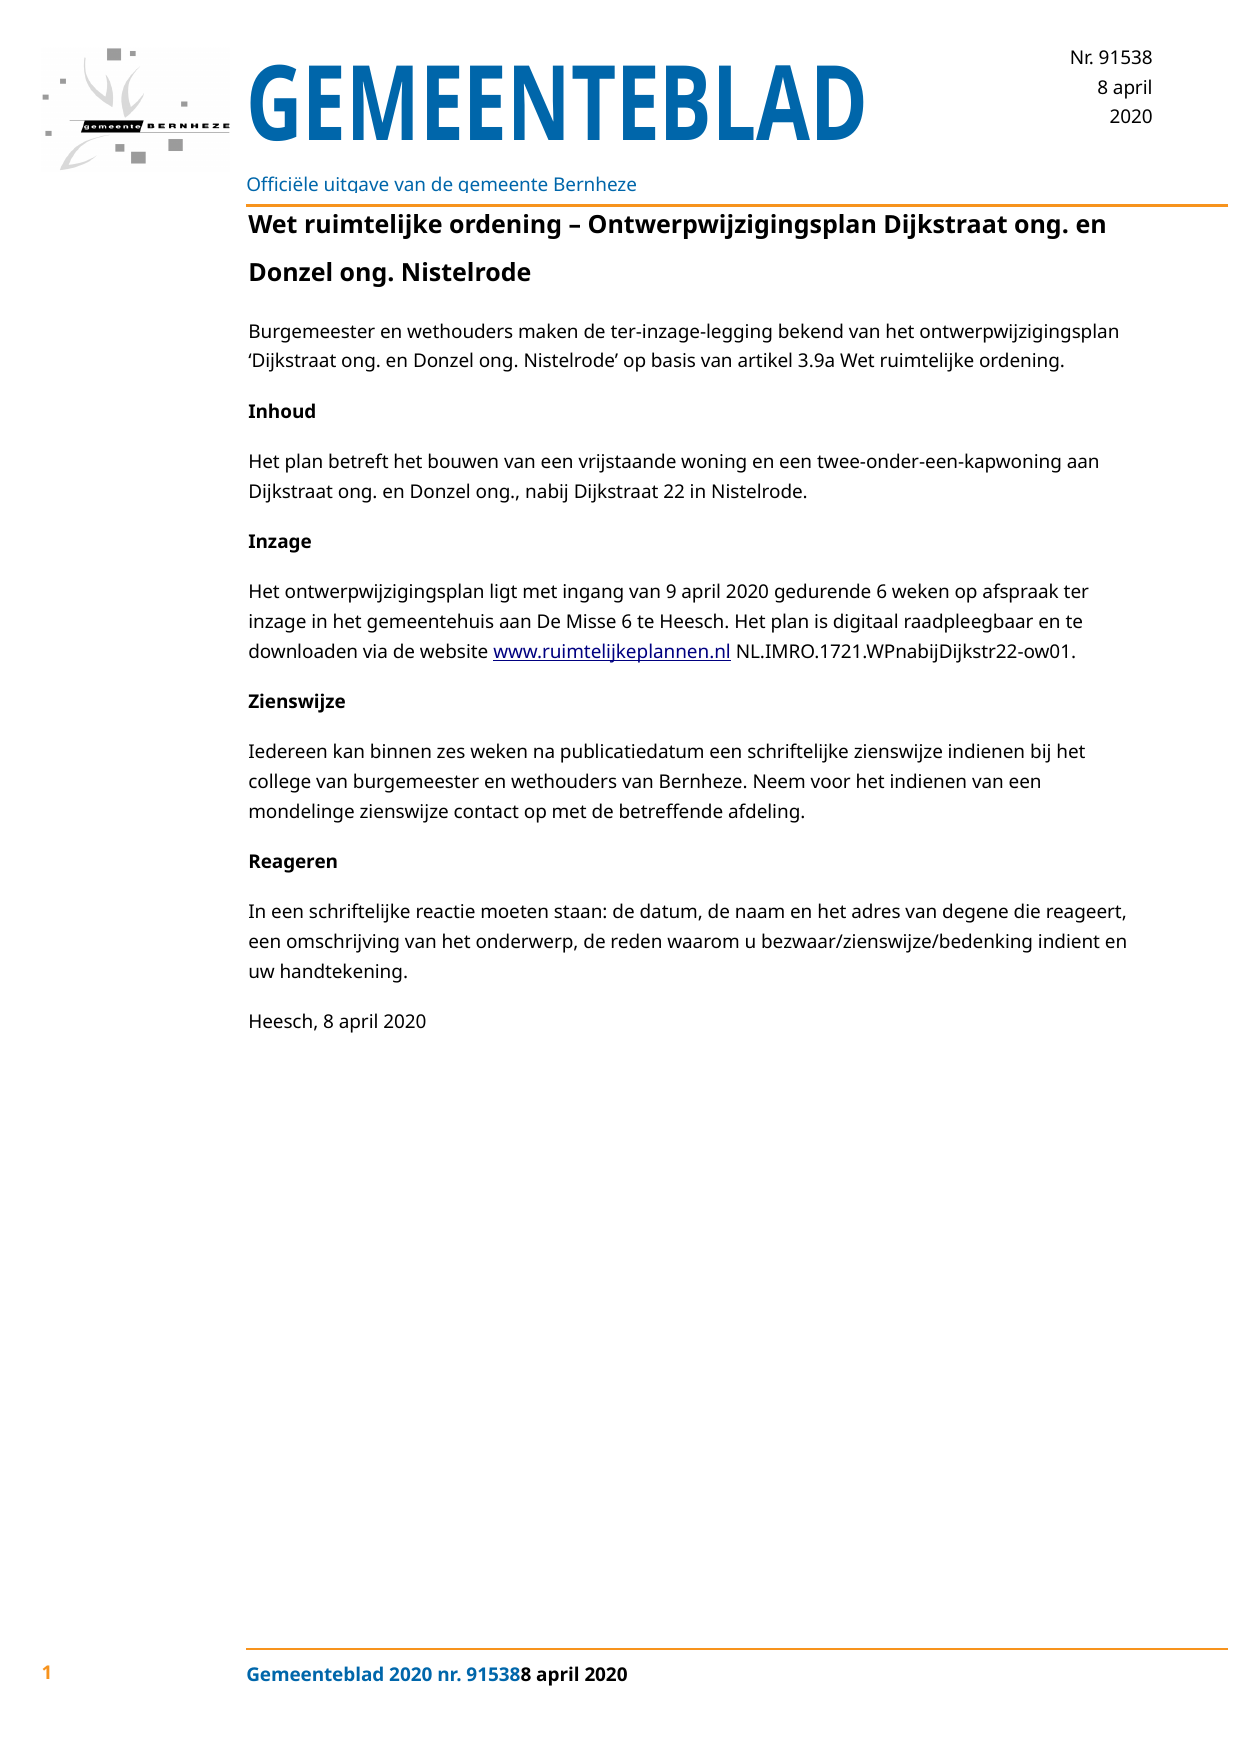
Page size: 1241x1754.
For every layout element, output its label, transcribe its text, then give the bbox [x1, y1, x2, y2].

text Heesch, 8 april 2020 [248, 1008, 1152, 1034]
text Het plan betreft het bouwen van een vrijstaande woning en een twee-onder-een-kapwoning aan Dijkstraat ong. en Donzel ong., nabij Dijkstraat 22 in Nistelrode. [248, 448, 1152, 504]
text Wet ruimtelijke ordening – Ontwerpwijzigingsplan Dijkstraat ong. en Donzel ong. Nistelrode [248, 207, 1152, 288]
text Zienswijze [248, 688, 1152, 714]
text In een schriftelijke reactie moeten staan: de datum, de naam en het adres van degene die reageert, een omschrijving van het onderwerp, de reden waarom u bezwaar/zienswijze/bedenking indient en uw handtekening. [248, 899, 1152, 984]
picture [41, 47, 231, 172]
text Inzage [248, 528, 1152, 554]
text Burgemeester en wethouders maken de ter-inzage-legging bekend van het ontwerpwijzigingsplan ‘Dijkstraat ong. en Donzel ong. Nistelrode’ op basis van artikel 3.9a Wet ruimtelijke ordening. [248, 318, 1152, 373]
text Reageren [248, 848, 1152, 874]
text Iedereen kan binnen zes weken na publicatiedatum een schriftelijke zienswijze indienen bij het college van burgemeester en wethouders van Bernheze. Neem voor het indienen van een mondelinge zienswijze contact op met de betreffende afdeling. [248, 739, 1152, 824]
text Inhoud [248, 398, 1152, 424]
text Het ontwerpwijzigingsplan ligt met ingang van 9 april 2020 gedurende 6 weken op afspraak ter inzage in het gemeentehuis aan De Misse 6 te Heesch. Het plan is digitaal raadpleegbaar en te downloaden via de website www.ruimtelijkeplannen.nl NL.IMRO.1721.WPnabijDijkstr22-ow01. [248, 579, 1152, 664]
